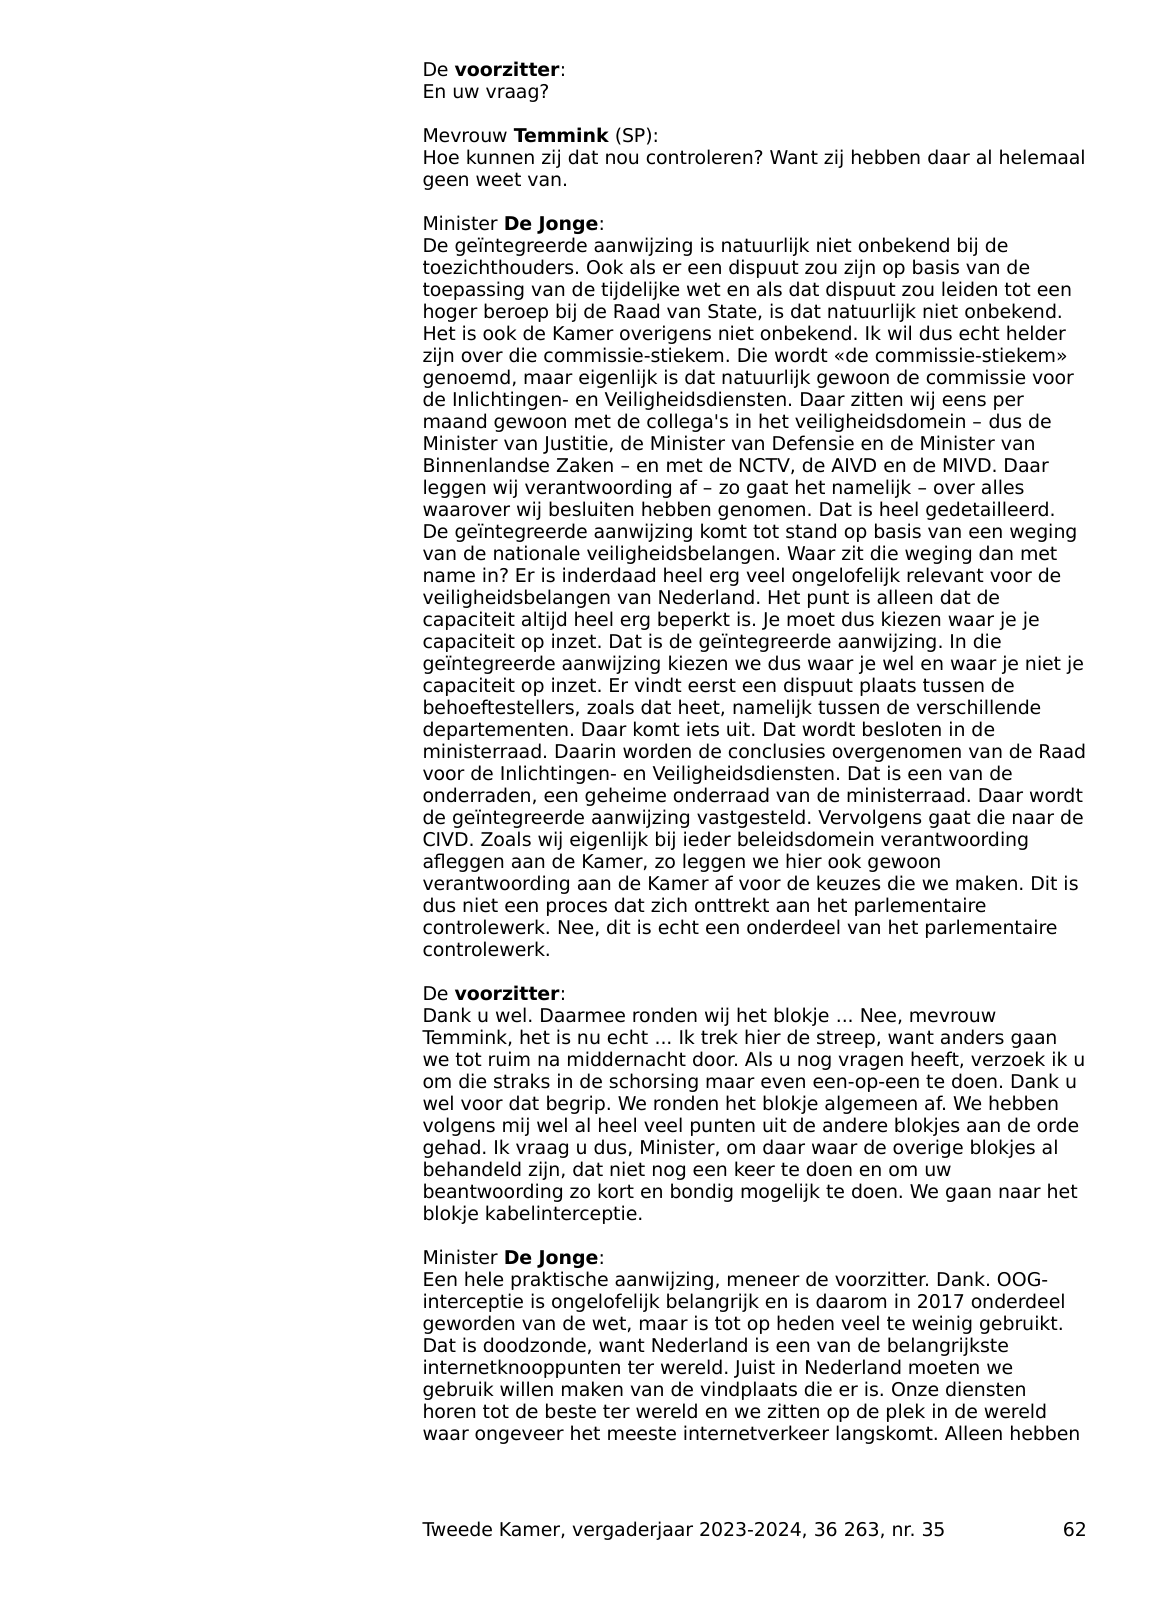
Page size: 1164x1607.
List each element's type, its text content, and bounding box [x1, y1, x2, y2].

text Minister De Jonge: [422, 213, 1087, 235]
text Mevrouw Temmink (SP): [422, 125, 1087, 147]
text En uw vraag? [422, 81, 1087, 103]
text De geïntegreerde aanwijzing komt tot stand op basis van een weging van de nationale veiligheidsbelangen. Waar zit die weging dan met name in? Er is inderdaad heel erg veel ongelofelijk relevant voor de veiligheidsbelangen van Nederland. Het punt is alleen dat de capaciteit altijd heel erg beperkt is. Je moet dus kiezen waar je je capaciteit op inzet. Dat is de geïntegreerde aanwijzing. In die geïntegreerde aanwijzing kiezen we dus waar je wel en waar je niet je capaciteit op inzet. Er vindt eerst een dispuut plaats tussen de behoeftestellers, zoals dat heet, namelijk tussen de verschillende departementen. Daar komt iets uit. Dat wordt besloten in de ministerraad. Daarin worden de conclusies overgenomen van de Raad voor de Inlichtingen- en Veiligheidsdiensten. Dat is een van de onderraden, een geheime onderraad van de ministerraad. Daar wordt de geïntegreerde aanwijzing vastgesteld. Vervolgens gaat die naar de CIVD. Zoals wij eigenlijk bij ieder beleidsdomein verantwoording afleggen aan de Kamer, zo leggen we hier ook gewoon verantwoording aan de Kamer af voor de keuzes die we maken. Dit is dus niet een proces dat zich onttrekt aan het parlementaire controlewerk. Nee, dit is echt een onderdeel van het parlementaire controlewerk. [422, 521, 1087, 961]
text De voorzitter: [422, 59, 1087, 81]
text De voorzitter: [422, 983, 1087, 1005]
text Dank u wel. Daarmee ronden wij het blokje ... Nee, mevrouw Temmink, het is nu echt ... Ik trek hier de streep, want anders gaan we tot ruim na middernacht door. Als u nog vragen heeft, verzoek ik u om die straks in de schorsing maar even een-op-een te doen. Dank u wel voor dat begrip. We ronden het blokje algemeen af. We hebben volgens mij wel al heel veel punten uit de andere blokjes aan de orde gehad. Ik vraag u dus, Minister, om daar waar de overige blokjes al behandeld zijn, dat niet nog een keer te doen en om uw beantwoording zo kort en bondig mogelijk te doen. We gaan naar het blokje kabelinterceptie. [422, 1005, 1087, 1224]
text Hoe kunnen zij dat nou controleren? Want zij hebben daar al helemaal geen weet van. [422, 147, 1087, 191]
text Een hele praktische aanwijzing, meneer de voorzitter. Dank. OOG-interceptie is ongelofelijk belangrijk en is daarom in 2017 onderdeel geworden van de wet, maar is tot op heden veel te weinig gebruikt. Dat is doodzonde, want Nederland is een van de belangrijkste internetknooppunten ter wereld. Juist in Nederland moeten we gebruik willen maken van de vindplaats die er is. Onze diensten horen tot de beste ter wereld en we zitten op de plek in de wereld waar ongeveer het meeste internetverkeer langskomt. Alleen hebben [422, 1269, 1087, 1444]
text Minister De Jonge: [422, 1247, 1087, 1269]
text De geïntegreerde aanwijzing is natuurlijk niet onbekend bij de toezichthouders. Ook als er een dispuut zou zijn op basis van de toepassing van de tijdelijke wet en als dat dispuut zou leiden tot een hoger beroep bij de Raad van State, is dat natuurlijk niet onbekend. Het is ook de Kamer overigens niet onbekend. Ik wil dus echt helder zijn over die commissie-stiekem. Die wordt «de commissie-stiekem» genoemd, maar eigenlijk is dat natuurlijk gewoon de commissie voor de Inlichtingen- en Veiligheidsdiensten. Daar zitten wij eens per maand gewoon met de collega's in het veiligheidsdomein – dus de Minister van Justitie, de Minister van Defensie en de Minister van Binnenlandse Zaken – en met de NCTV, de AIVD en de MIVD. Daar leggen wij verantwoording af – zo gaat het namelijk – over alles waarover wij besluiten hebben genomen. Dat is heel gedetailleerd. [422, 235, 1087, 521]
